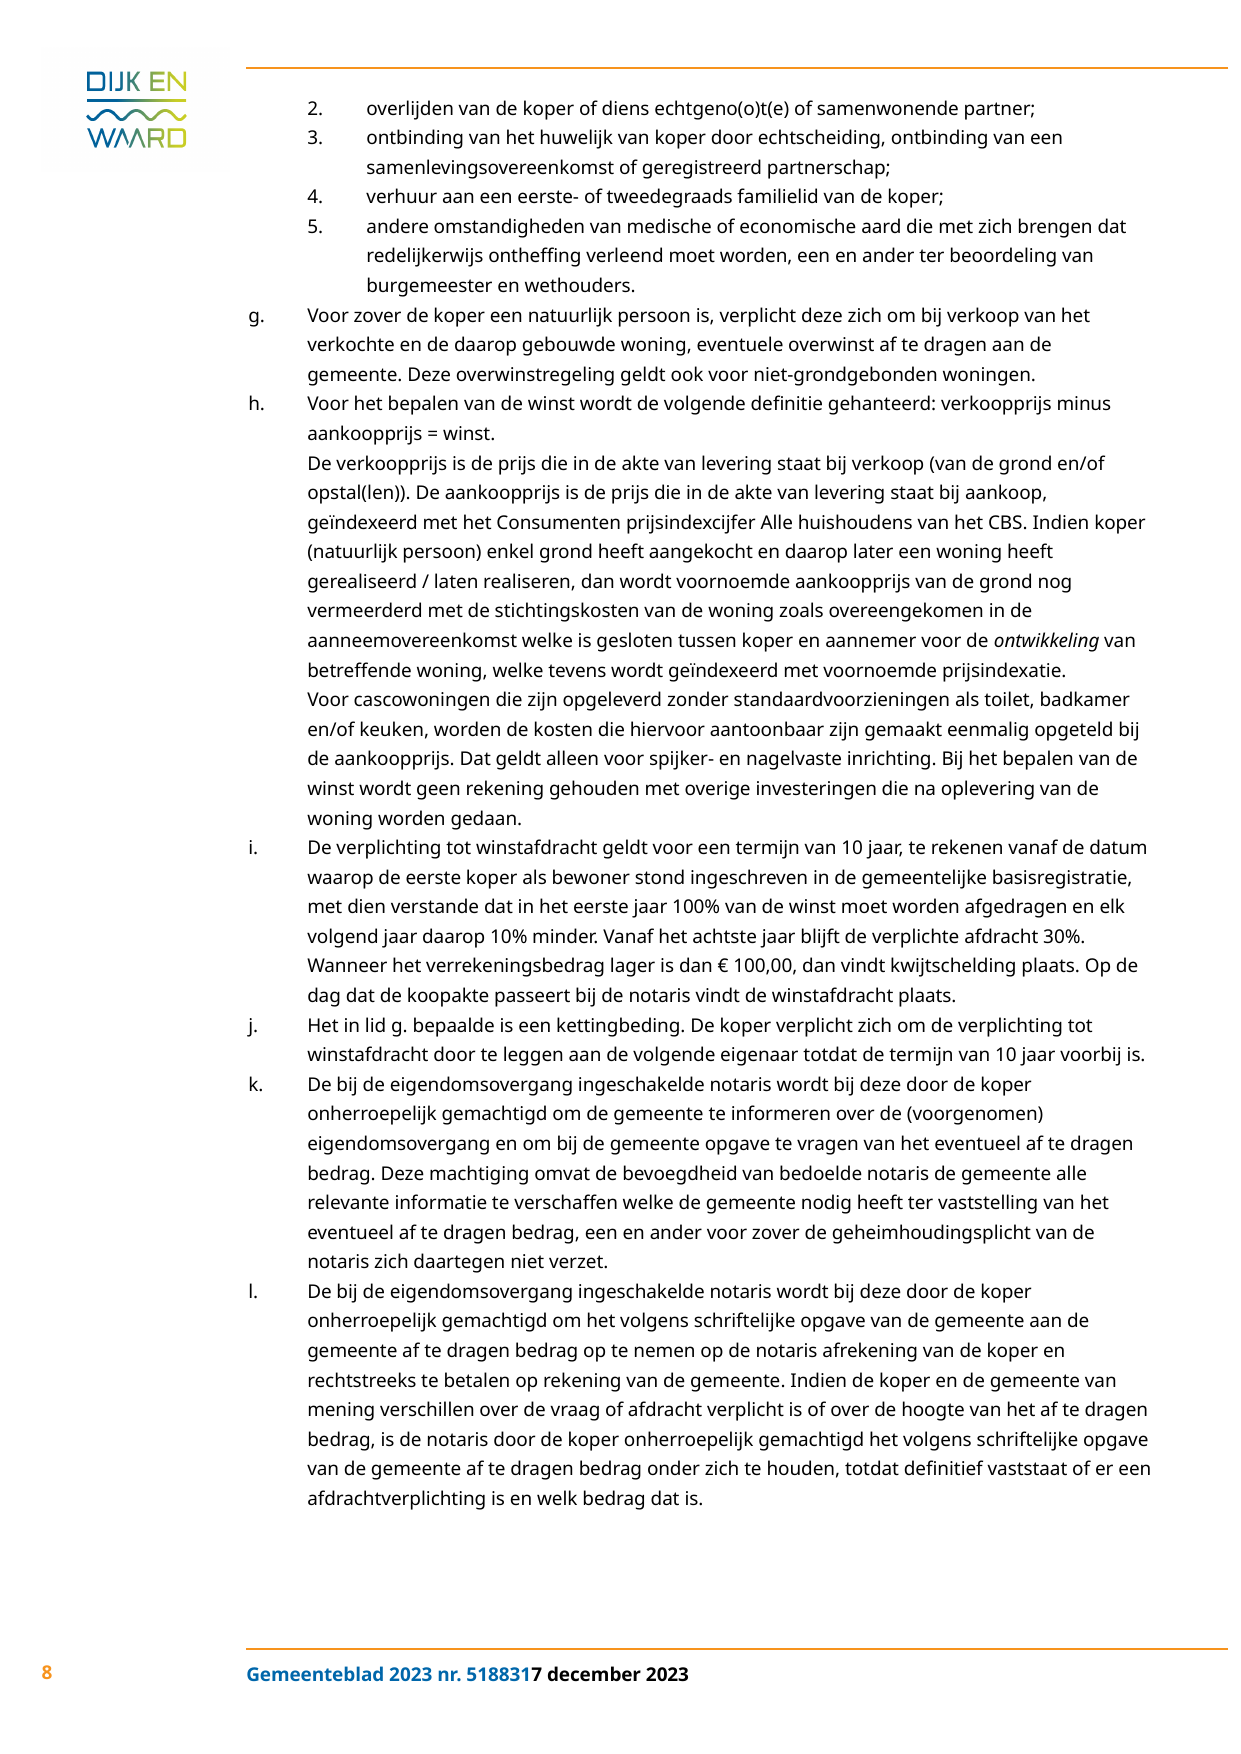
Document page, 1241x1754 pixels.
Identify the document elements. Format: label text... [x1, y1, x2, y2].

list Voor cascowoningen die zijn opgeleverd zonder standaardvoorzieningen als toilet, badkamer en/of keuken, worden de kosten die hiervoor aantoonbaar zijn gemaakt eenmalig opgeteld bij de aankoopprijs. Dat geldt alleen voor spijker- en nagelvaste inrichting. Bij het bepalen van de winst wordt geen rekening gehouden met overige investeringen die na oplevering van de woning worden gedaan. [248, 686, 1152, 831]
list andere omstandigheden van medische of economische aard die met zich brengen dat redelijkerwijs ontheffing verleend moet worden, een en ander ter beoordeling van burgemeester en wethouders. [307, 213, 1152, 298]
list De verplichting tot winstafdracht geldt voor een termijn van 10 jaar, te rekenen vanaf de datum waarop de eerste koper als bewoner stond ingeschreven in de gemeentelijke basisregistratie, met dien verstande dat in het eerste jaar 100% van de winst moet worden afgedragen en elk volgend jaar daarop 10% minder. Vanaf het achtste jaar blijft de verplichte afdracht 30%. Wanneer het verrekeningsbedrag lager is dan € 100,00, dan vindt kwijtschelding plaats. Op de dag dat de koopakte passeert bij de notaris vindt de winstafdracht plaats. [248, 834, 1152, 1008]
list Voor het bepalen van de winst wordt de volgende definitie gehanteerd: verkoopprijs minus aankoopprijs = winst. [248, 391, 1152, 446]
list De bij de eigendomsovergang ingeschakelde notaris wordt bij deze door de koper onherroepelijk gemachtigd om de gemeente te informeren over de (voorgenomen) eigendomsovergang en om bij de gemeente opgave te vragen van het eventueel af te dragen bedrag. Deze machtiging omvat de bevoegdheid van bedoelde notaris de gemeente alle relevante informatie te verschaffen welke de gemeente nodig heeft ter vaststelling van het eventueel af te dragen bedrag, een en ander voor zover de geheimhoudingsplicht van de notaris zich daartegen niet verzet. [248, 1071, 1152, 1274]
list De bij de eigendomsovergang ingeschakelde notaris wordt bij deze door de koper onherroepelijk gemachtigd om het volgens schriftelijke opgave van de gemeente aan de gemeente af te dragen bedrag op te nemen op de notaris afrekening van de koper en rechtstreeks te betalen op rekening van de gemeente. Indien de koper en de gemeente van mening verschillen over de vraag of afdracht verplicht is of over de hoogte van het af te dragen bedrag, is de notaris door de koper onherroepelijk gemachtigd het volgens schriftelijke opgave van de gemeente af te dragen bedrag onder zich te houden, totdat definitief vaststaat of er een afdrachtverplichting is en welk bedrag dat is. [248, 1278, 1152, 1511]
list Het in lid g. bepaalde is een kettingbeding. De koper verplicht zich om de verplichting tot winstafdracht door te leggen aan de volgende eigenaar totdat de termijn van 10 jaar voorbij is. [248, 1012, 1152, 1067]
list De verkoopprijs is de prijs die in de akte van levering staat bij verkoop (van de grond en/of opstal(len)). De aankoopprijs is de prijs die in de akte van levering staat bij aankoop, geïndexeerd met het Consumenten prijsindexcijfer Alle huishoudens van het CBS. Indien koper (natuurlijk persoon) enkel grond heeft aangekocht en daarop later een woning heeft gerealiseerd / laten realiseren, dan wordt voornoemde aankoopprijs van de grond nog vermeerderd met de stichtingskosten van de woning zoals overeengekomen in de aanneemovereenkomst welke is gesloten tussen koper en aannemer voor de ontwikkeling van betreffende woning, welke tevens wordt geïndexeerd met voornoemde prijsindexatie. [248, 450, 1152, 683]
list overlijden van de koper of diens echtgeno(o)t(e) of samenwonende partner; [307, 95, 1152, 121]
list ontbinding van het huwelijk van koper door echtscheiding, ontbinding van een samenlevingsovereenkomst of geregistreerd partnerschap; [307, 124, 1152, 180]
picture [41, 47, 231, 172]
list Voor zover de koper een natuurlijk persoon is, verplicht deze zich om bij verkoop van het verkochte en de daarop gebouwde woning, eventuele overwinst af te dragen aan de gemeente. Deze overwinstregeling geldt ook voor niet-grondgebonden woningen. [248, 302, 1152, 387]
list verhuur aan een eerste- of tweedegraads familielid van de koper; [307, 183, 1152, 209]
